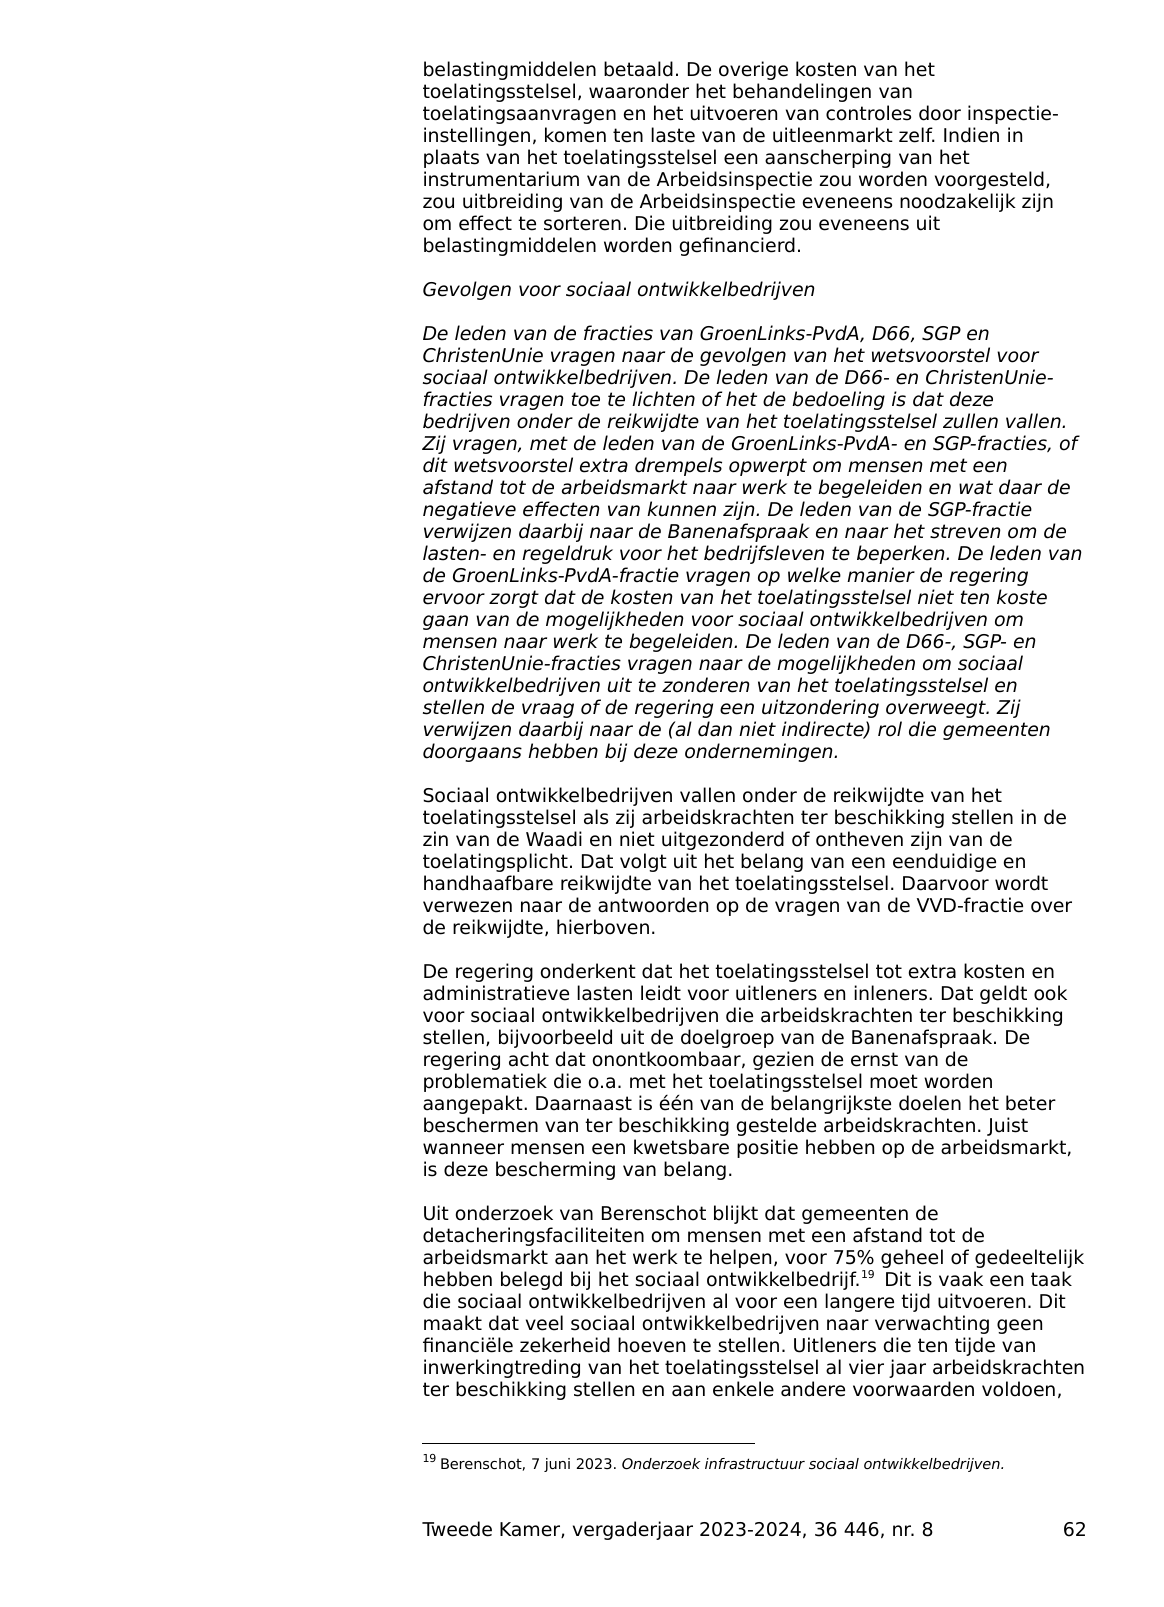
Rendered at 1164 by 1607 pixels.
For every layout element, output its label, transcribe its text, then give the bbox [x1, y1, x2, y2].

text De regering onderkent dat het toelatingsstelsel tot extra kosten en administratieve lasten leidt voor uitleners en inleners. Dat geldt ook voor sociaal ontwikkelbedrijven die arbeidskrachten ter beschikking stellen, bijvoorbeeld uit de doelgroep van de Banenafspraak. De regering acht dat onontkoombaar, gezien de ernst van de problematiek die o.a. met het toelatingsstelsel moet worden aangepakt. Daarnaast is één van de belangrijkste doelen het beter beschermen van ter beschikking gestelde arbeidskrachten. Juist wanneer mensen een kwetsbare positie hebben op de arbeidsmarkt, is deze bescherming van belang. [422, 961, 1087, 1181]
text Uit onderzoek van Berenschot blijkt dat gemeenten de detacheringsfaciliteiten om mensen met een afstand tot de arbeidsmarkt aan het werk te helpen, voor 75% geheel of gedeeltelijk hebben belegd bij het sociaal ontwikkelbedrijf. Dit is vaak een taak die sociaal ontwikkelbedrijven al voor een langere tijd uitvoeren. Dit maakt dat veel sociaal ontwikkelbedrijven naar verwachting geen financiële zekerheid hoeven te stellen. Uitleners die ten tijde van inwerkingtreding van het toelatingsstelsel al vier jaar arbeidskrachten ter beschikking stellen en aan enkele andere voorwaarden voldoen, [422, 1203, 1087, 1401]
text Berenschot, 7 juni 2023. Onderzoek infrastructuur sociaal ontwikkelbedrijven. [422, 1452, 1087, 1474]
text belastingmiddelen betaald. De overige kosten van het toelatingsstelsel, waaronder het behandelingen van toelatingsaanvragen en het uitvoeren van controles door inspectie-instellingen, komen ten laste van de uitleenmarkt zelf. Indien in plaats van het toelatingsstelsel een aanscherping van het instrumentarium van de Arbeidsinspectie zou worden voorgesteld, zou uitbreiding van de Arbeidsinspectie eveneens noodzakelijk zijn om effect te sorteren. Die uitbreiding zou eveneens uit belastingmiddelen worden gefinancierd. [422, 59, 1087, 257]
text Sociaal ontwikkelbedrijven vallen onder de reikwijdte van het toelatingsstelsel als zij arbeidskrachten ter beschikking stellen in de zin van de Waadi en niet uitgezonderd of ontheven zijn van de toelatingsplicht. Dat volgt uit het belang van een eenduidige en handhaafbare reikwijdte van het toelatingsstelsel. Daarvoor wordt verwezen naar de antwoorden op de vragen van de VVD-fractie over de reikwijdte, hierboven. [422, 785, 1087, 939]
text De leden van de fracties van GroenLinks-PvdA, D66, SGP en ChristenUnie vragen naar de gevolgen van het wetsvoorstel voor sociaal ontwikkelbedrijven. De leden van de D66- en ChristenUnie-fracties vragen toe te lichten of het de bedoeling is dat deze bedrijven onder de reikwijdte van het toelatingsstelsel zullen vallen. Zij vragen, met de leden van de GroenLinks-PvdA- en SGP-fracties, of dit wetsvoorstel extra drempels opwerpt om mensen met een afstand tot de arbeidsmarkt naar werk te begeleiden en wat daar de negatieve effecten van kunnen zijn. De leden van de SGP-fractie verwijzen daarbij naar de Banenafspraak en naar het streven om de lasten- en regeldruk voor het bedrijfsleven te beperken. De leden van de GroenLinks-PvdA-fractie vragen op welke manier de regering ervoor zorgt dat de kosten van het toelatingsstelsel niet ten koste gaan van de mogelijkheden voor sociaal ontwikkelbedrijven om mensen naar werk te begeleiden. De leden van de D66-, SGP- en ChristenUnie-fracties vragen naar de mogelijkheden om sociaal ontwikkelbedrijven uit te zonderen van het toelatingsstelsel en stellen de vraag of de regering een uitzondering overweegt. Zij verwijzen daarbij naar de (al dan niet indirecte) rol die gemeenten doorgaans hebben bij deze ondernemingen. [422, 323, 1087, 763]
subtitle Gevolgen voor sociaal ontwikkelbedrijven [422, 279, 1087, 301]
